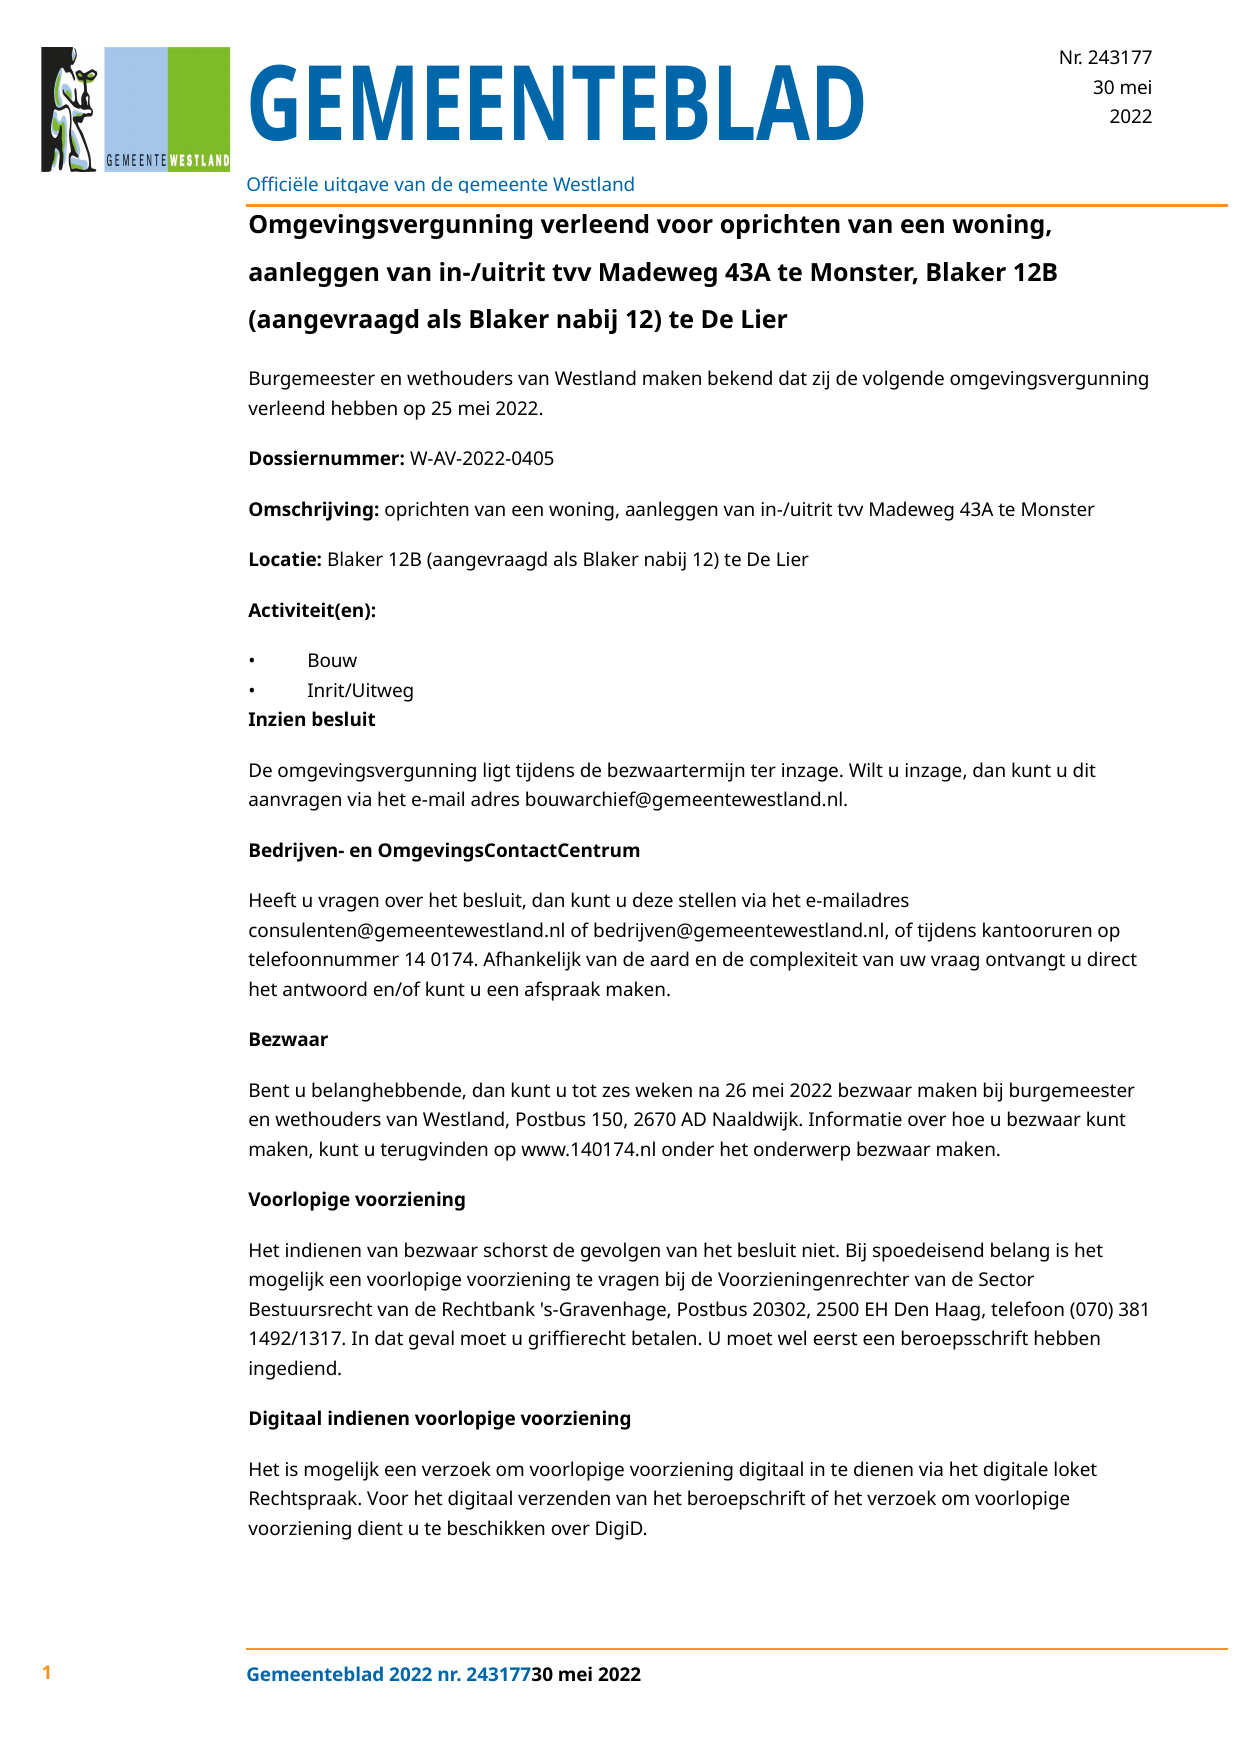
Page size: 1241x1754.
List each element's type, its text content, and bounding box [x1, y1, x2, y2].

text Heeft u vragen over het besluit, dan kunt u deze stellen via het e-mailadres consulenten@gemeentewestland.nl of bedrijven@gemeentewestland.nl, of tijdens kantooruren op telefoonnummer 14 0174. Afhankelijk van de aard en de complexiteit van uw vraag ontvangt u direct het antwoord en/of kunt u een afspraak maken. [248, 887, 1152, 1002]
text Dossiernummer: W-AV-2022-0405 [248, 446, 1152, 471]
text Bent u belanghebbende, dan kunt u tot zes weken na 26 mei 2022 bezwaar maken bij burgemeester en wethouders van Westland, Postbus 150, 2670 AD Naaldwijk. Informatie over hoe u bezwaar kunt maken, kunt u terugvinden op www.140174.nl onder het onderwerp bezwaar maken. [248, 1077, 1152, 1162]
text Bedrijven- en OmgevingsContactCentrum [248, 837, 1152, 862]
text Omgevingsvergunning verleend voor oprichten van een woning, aanleggen van in-/uitrit tvv Madeweg 43A te Monster, Blaker 12B (aangevraagd als Blaker nabij 12) te De Lier [248, 207, 1152, 336]
text Bezwaar [248, 1026, 1152, 1052]
text Het indienen van bezwaar schorst de gevolgen van het besluit niet. Bij spoedeisend belang is het mogelijk een voorlopige voorziening te vragen bij de Voorzieningenrechter van de Sector Bestuursrecht van de Rechtbank 's-Gravenhage, Postbus 20302, 2500 EH Den Haag, telefoon (070) 381 1492/1317. In dat geval moet u griffierecht betalen. U moet wel eerst een beroepsschrift hebben ingediend. [248, 1237, 1152, 1381]
picture [41, 47, 231, 172]
text De omgevingsvergunning ligt tijdens de bezwaartermijn ter inzage. Wilt u inzage, dan kunt u dit aanvragen via het e-mail adres bouwarchief@gemeentewestland.nl. [248, 757, 1152, 812]
text Inzien besluit [248, 706, 1152, 732]
text Het is mogelijk een verzoek om voorlopige voorziening digitaal in te dienen via het digitale loket Rechtspraak. Voor het digitaal verzenden van het beroepschrift of het verzoek om voorlopige voorziening dient u te beschikken over DigiD. [248, 1456, 1152, 1541]
text Voorlopige voorziening [248, 1186, 1152, 1212]
text Digitaal indienen voorlopige voorziening [248, 1406, 1152, 1431]
text Omschrijving: oprichten van een woning, aanleggen van in-/uitrit tvv Madeweg 43A te Monster [248, 496, 1152, 522]
list Inrit/Uitweg [248, 677, 1152, 702]
text Activiteit(en): [248, 597, 1152, 622]
list Bouw [248, 647, 1152, 673]
text Locatie: Blaker 12B (aangevraagd als Blaker nabij 12) te De Lier [248, 546, 1152, 572]
text Burgemeester en wethouders van Westland maken bekend dat zij de volgende omgevingsvergunning verleend hebben op 25 mei 2022. [248, 366, 1152, 421]
